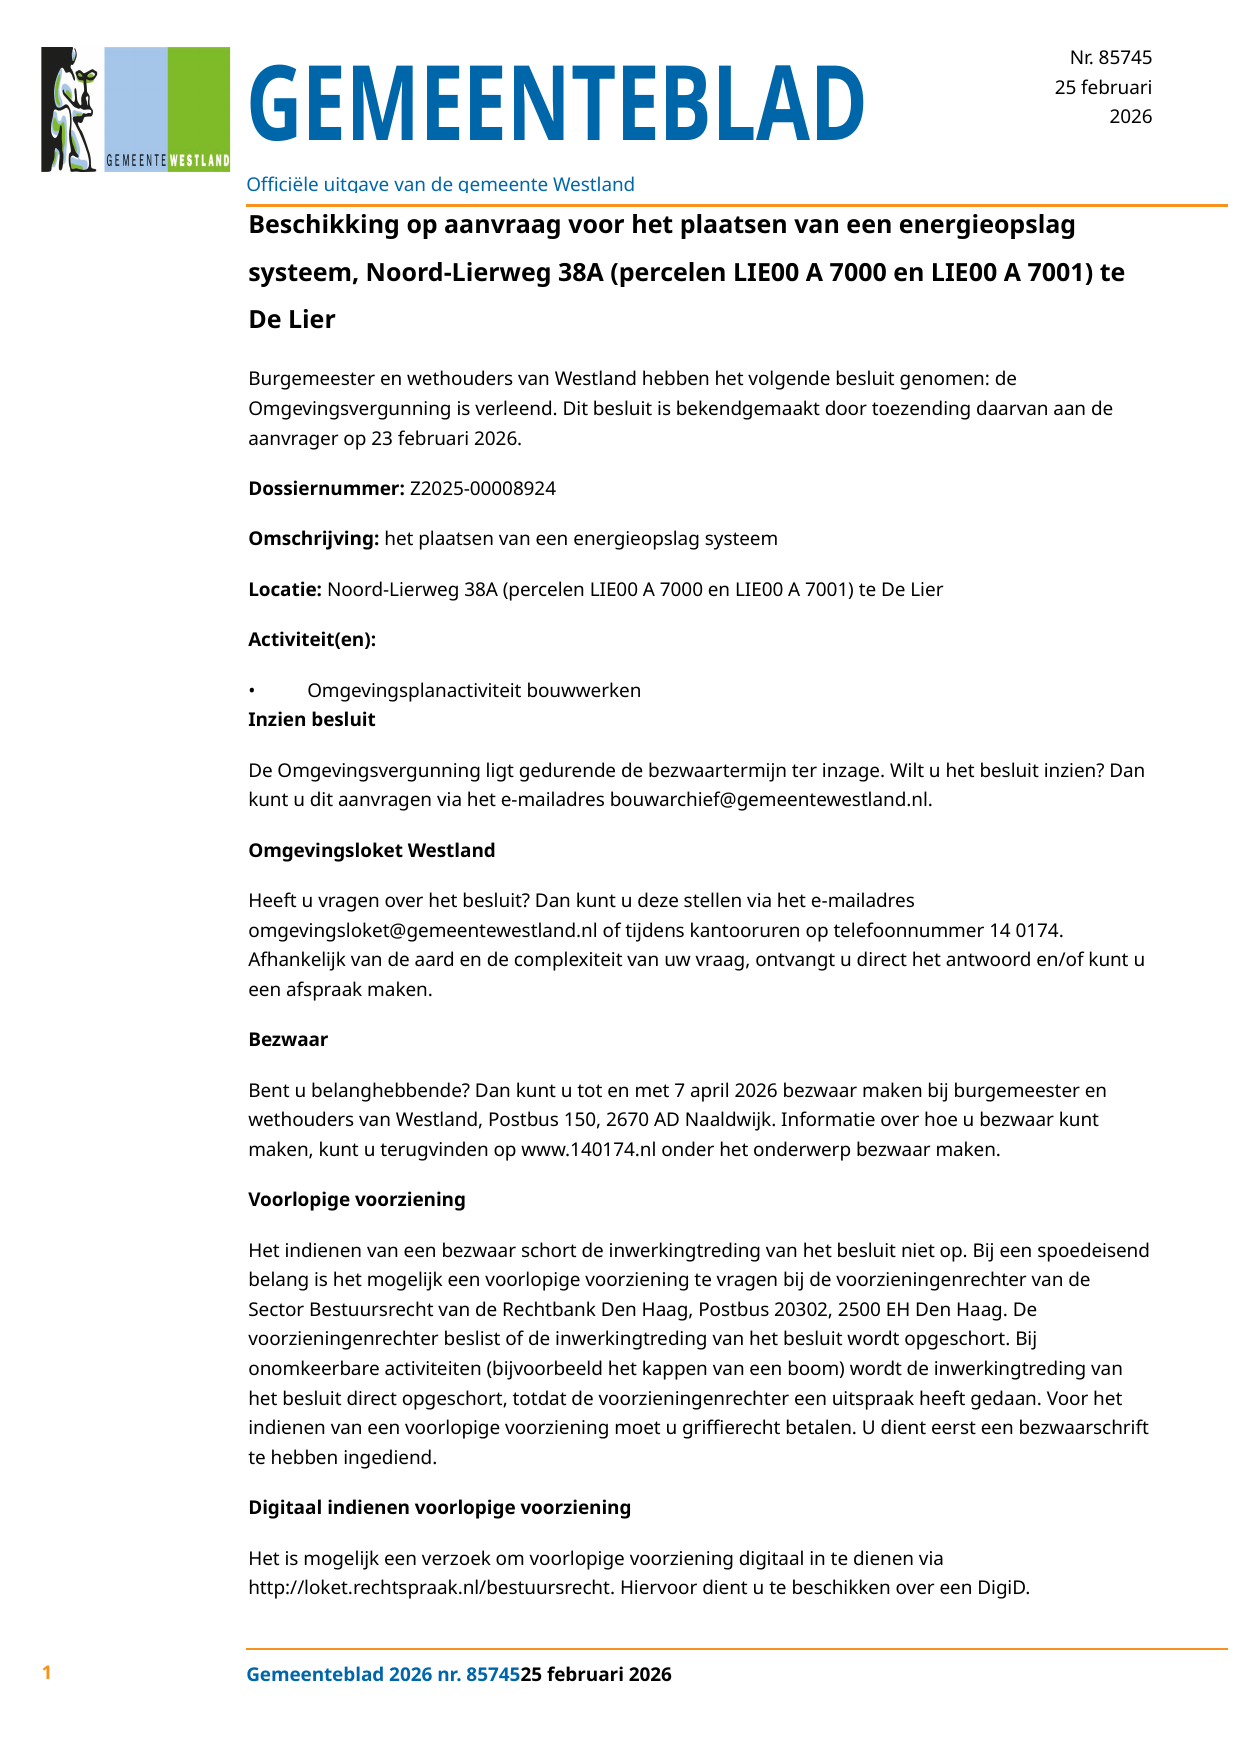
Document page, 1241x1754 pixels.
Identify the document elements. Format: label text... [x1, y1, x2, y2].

text Inzien besluit [248, 706, 1152, 732]
text Bezwaar [248, 1026, 1152, 1052]
text Omgevingsloket Westland [248, 837, 1152, 862]
text Voorlopige voorziening [248, 1186, 1152, 1212]
text Digitaal indienen voorlopige voorziening [248, 1494, 1152, 1520]
text Burgemeester en wethouders van Westland hebben het volgende besluit genomen: de Omgevingsvergunning is verleend. Dit besluit is bekendgemaakt door toezending daarvan aan de aanvrager op 23 februari 2026. [248, 366, 1152, 450]
text Bent u belanghebbende? Dan kunt u tot en met 7 april 2026 bezwaar maken bij burgemeester en wethouders van Westland, Postbus 150, 2670 AD Naaldwijk. Informatie over hoe u bezwaar kunt maken, kunt u terugvinden op www.140174.nl onder het onderwerp bezwaar maken. [248, 1077, 1152, 1162]
list Omgevingsplanactiviteit bouwwerken [248, 677, 1152, 702]
text Heeft u vragen over het besluit? Dan kunt u deze stellen via het e-mailadres omgevingsloket@gemeentewestland.nl of tijdens kantooruren op telefoonnummer 14 0174. Afhankelijk van de aard en de complexiteit van uw vraag, ontvangt u direct het antwoord en/of kunt u een afspraak maken. [248, 887, 1152, 1002]
text Locatie: Noord-Lierweg 38A (percelen LIE00 A 7000 en LIE00 A 7001) te De Lier [248, 576, 1152, 602]
text Omschrijving: het plaatsen van een energieopslag systeem [248, 526, 1152, 551]
text Het is mogelijk een verzoek om voorlopige voorziening digitaal in te dienen via http://loket.rechtspraak.nl/bestuursrecht. Hiervoor dient u te beschikken over een DigiD. [248, 1545, 1152, 1600]
picture [41, 47, 231, 172]
text Activiteit(en): [248, 626, 1152, 652]
text Dossiernummer: Z2025-00008924 [248, 475, 1152, 501]
text Het indienen van een bezwaar schort de inwerkingtreding van het besluit niet op. Bij een spoedeisend belang is het mogelijk een voorlopige voorziening te vragen bij de voorzieningenrechter van de Sector Bestuursrecht van de Rechtbank Den Haag, Postbus 20302, 2500 EH Den Haag. De voorzieningenrechter beslist of de inwerkingtreding van het besluit wordt opgeschort. Bij onomkeerbare activiteiten (bijvoorbeeld het kappen van een boom) wordt de inwerkingtreding van het besluit direct opgeschort, totdat de voorzieningenrechter een uitspraak heeft gedaan. Voor het indienen van een voorlopige voorziening moet u griffierecht betalen. U dient eerst een bezwaarschrift te hebben ingediend. [248, 1237, 1152, 1469]
text De Omgevingsvergunning ligt gedurende de bezwaartermijn ter inzage. Wilt u het besluit inzien? Dan kunt u dit aanvragen via het e-mailadres bouwarchief@gemeentewestland.nl. [248, 757, 1152, 812]
text Beschikking op aanvraag voor het plaatsen van een energieopslag systeem, Noord-Lierweg 38A (percelen LIE00 A 7000 en LIE00 A 7001) te De Lier [248, 207, 1152, 336]
